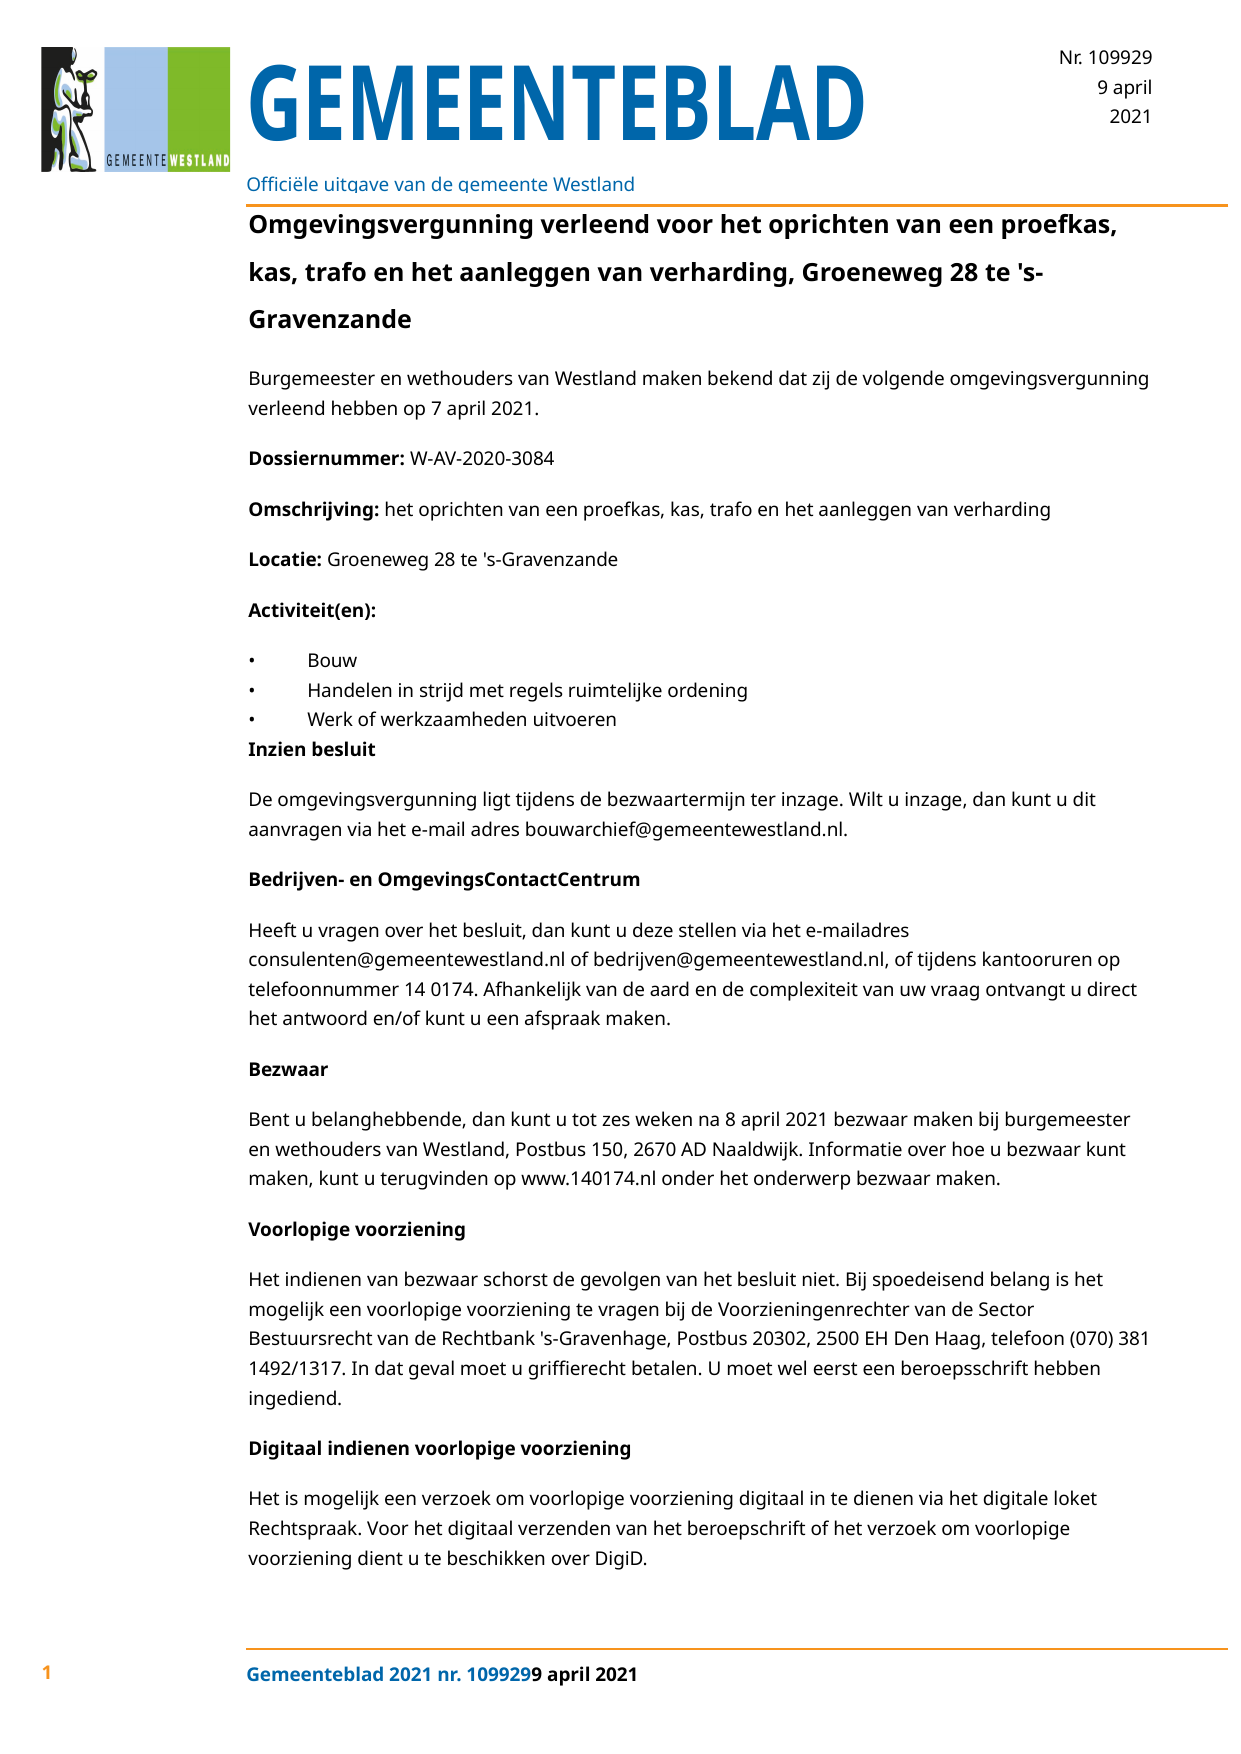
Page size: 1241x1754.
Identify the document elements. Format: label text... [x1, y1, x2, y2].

text Dossiernummer: W-AV-2020-3084 [248, 446, 1152, 471]
text Omschrijving: het oprichten van een proefkas, kas, trafo en het aanleggen van verharding [248, 496, 1152, 522]
text Locatie: Groeneweg 28 te 's-Gravenzande [248, 546, 1152, 572]
text Bedrijven- en OmgevingsContactCentrum [248, 866, 1152, 892]
text Voorlopige voorziening [248, 1216, 1152, 1242]
list Bouw [248, 647, 1152, 673]
text Inzien besluit [248, 736, 1152, 762]
text Digitaal indienen voorlopige voorziening [248, 1435, 1152, 1461]
text Heeft u vragen over het besluit, dan kunt u deze stellen via het e-mailadres consulenten@gemeentewestland.nl of bedrijven@gemeentewestland.nl, of tijdens kantooruren op telefoonnummer 14 0174. Afhankelijk van de aard en de complexiteit van uw vraag ontvangt u direct het antwoord en/of kunt u een afspraak maken. [248, 917, 1152, 1031]
list Werk of werkzaamheden uitvoeren [248, 706, 1152, 732]
text De omgevingsvergunning ligt tijdens de bezwaartermijn ter inzage. Wilt u inzage, dan kunt u dit aanvragen via het e-mail adres bouwarchief@gemeentewestland.nl. [248, 786, 1152, 842]
text Activiteit(en): [248, 597, 1152, 622]
picture [41, 47, 231, 172]
text Bent u belanghebbende, dan kunt u tot zes weken na 8 april 2021 bezwaar maken bij burgemeester en wethouders van Westland, Postbus 150, 2670 AD Naaldwijk. Informatie over hoe u bezwaar kunt maken, kunt u terugvinden op www.140174.nl onder het onderwerp bezwaar maken. [248, 1106, 1152, 1191]
text Bezwaar [248, 1056, 1152, 1082]
text Burgemeester en wethouders van Westland maken bekend dat zij de volgende omgevingsvergunning verleend hebben op 7 april 2021. [248, 366, 1152, 421]
list Handelen in strijd met regels ruimtelijke ordening [248, 677, 1152, 702]
text Het is mogelijk een verzoek om voorlopige voorziening digitaal in te dienen via het digitale loket Rechtspraak. Voor het digitaal verzenden van het beroepschrift of het verzoek om voorlopige voorziening dient u te beschikken over DigiD. [248, 1486, 1152, 1570]
text Omgevingsvergunning verleend voor het oprichten van een proefkas, kas, trafo en het aanleggen van verharding, Groeneweg 28 te 's-Gravenzande [248, 207, 1152, 336]
text Het indienen van bezwaar schorst de gevolgen van het besluit niet. Bij spoedeisend belang is het mogelijk een voorlopige voorziening te vragen bij de Voorzieningenrechter van de Sector Bestuursrecht van de Rechtbank 's-Gravenhage, Postbus 20302, 2500 EH Den Haag, telefoon (070) 381 1492/1317. In dat geval moet u griffierecht betalen. U moet wel eerst een beroepsschrift hebben ingediend. [248, 1266, 1152, 1410]
